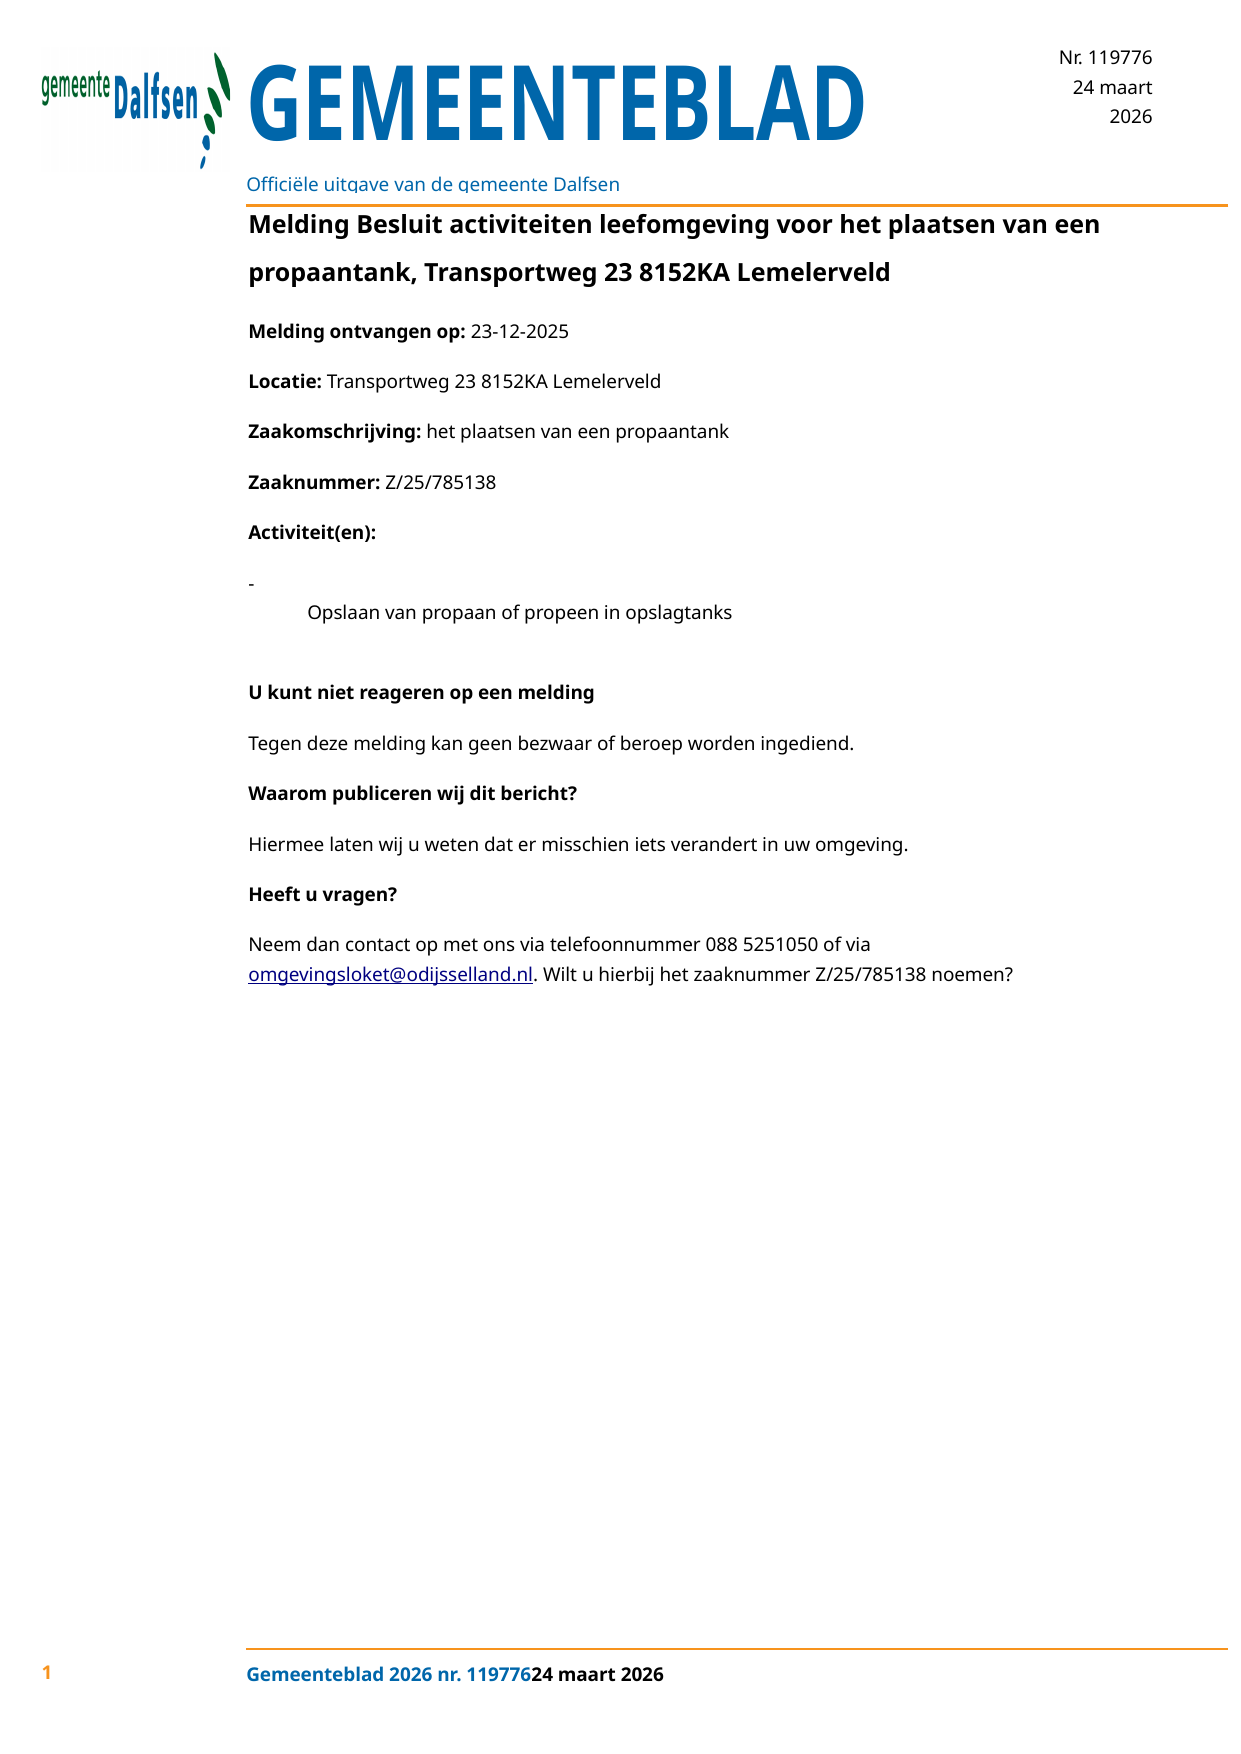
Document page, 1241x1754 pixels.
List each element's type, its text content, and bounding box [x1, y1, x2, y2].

text Zaaknummer: Z/25/785138 [248, 469, 1152, 495]
text U kunt niet reageren op een melding [248, 679, 1152, 705]
text Heeft u vragen? [248, 881, 1152, 907]
text Hiermee laten wij u weten dat er misschien iets verandert in uw omgeving. [248, 831, 1152, 857]
text Melding Besluit activiteiten leefomgeving voor het plaatsen van een propaantank, Transportweg 23 8152KA Lemelerveld [248, 207, 1152, 288]
text Melding ontvangen op: 23-12-2025 [248, 318, 1152, 344]
list Opslaan van propaan of propeen in opslagtanks [248, 599, 1152, 625]
text Neem dan contact op met ons via telefoonnummer 088 5251050 of via omgevingsloket@odijsselland.nl. Wilt u hierbij het zaaknummer Z/25/785138 noemen? [248, 932, 1152, 987]
text Activiteit(en): [248, 519, 1152, 545]
picture [41, 47, 231, 172]
text Tegen deze melding kan geen bezwaar of beroep worden ingediend. [248, 730, 1152, 756]
text Zaakomschrijving: het plaatsen van een propaantank [248, 419, 1152, 444]
text Locatie: Transportweg 23 8152KA Lemelerveld [248, 368, 1152, 394]
text Waarom publiceren wij dit bericht? [248, 780, 1152, 806]
